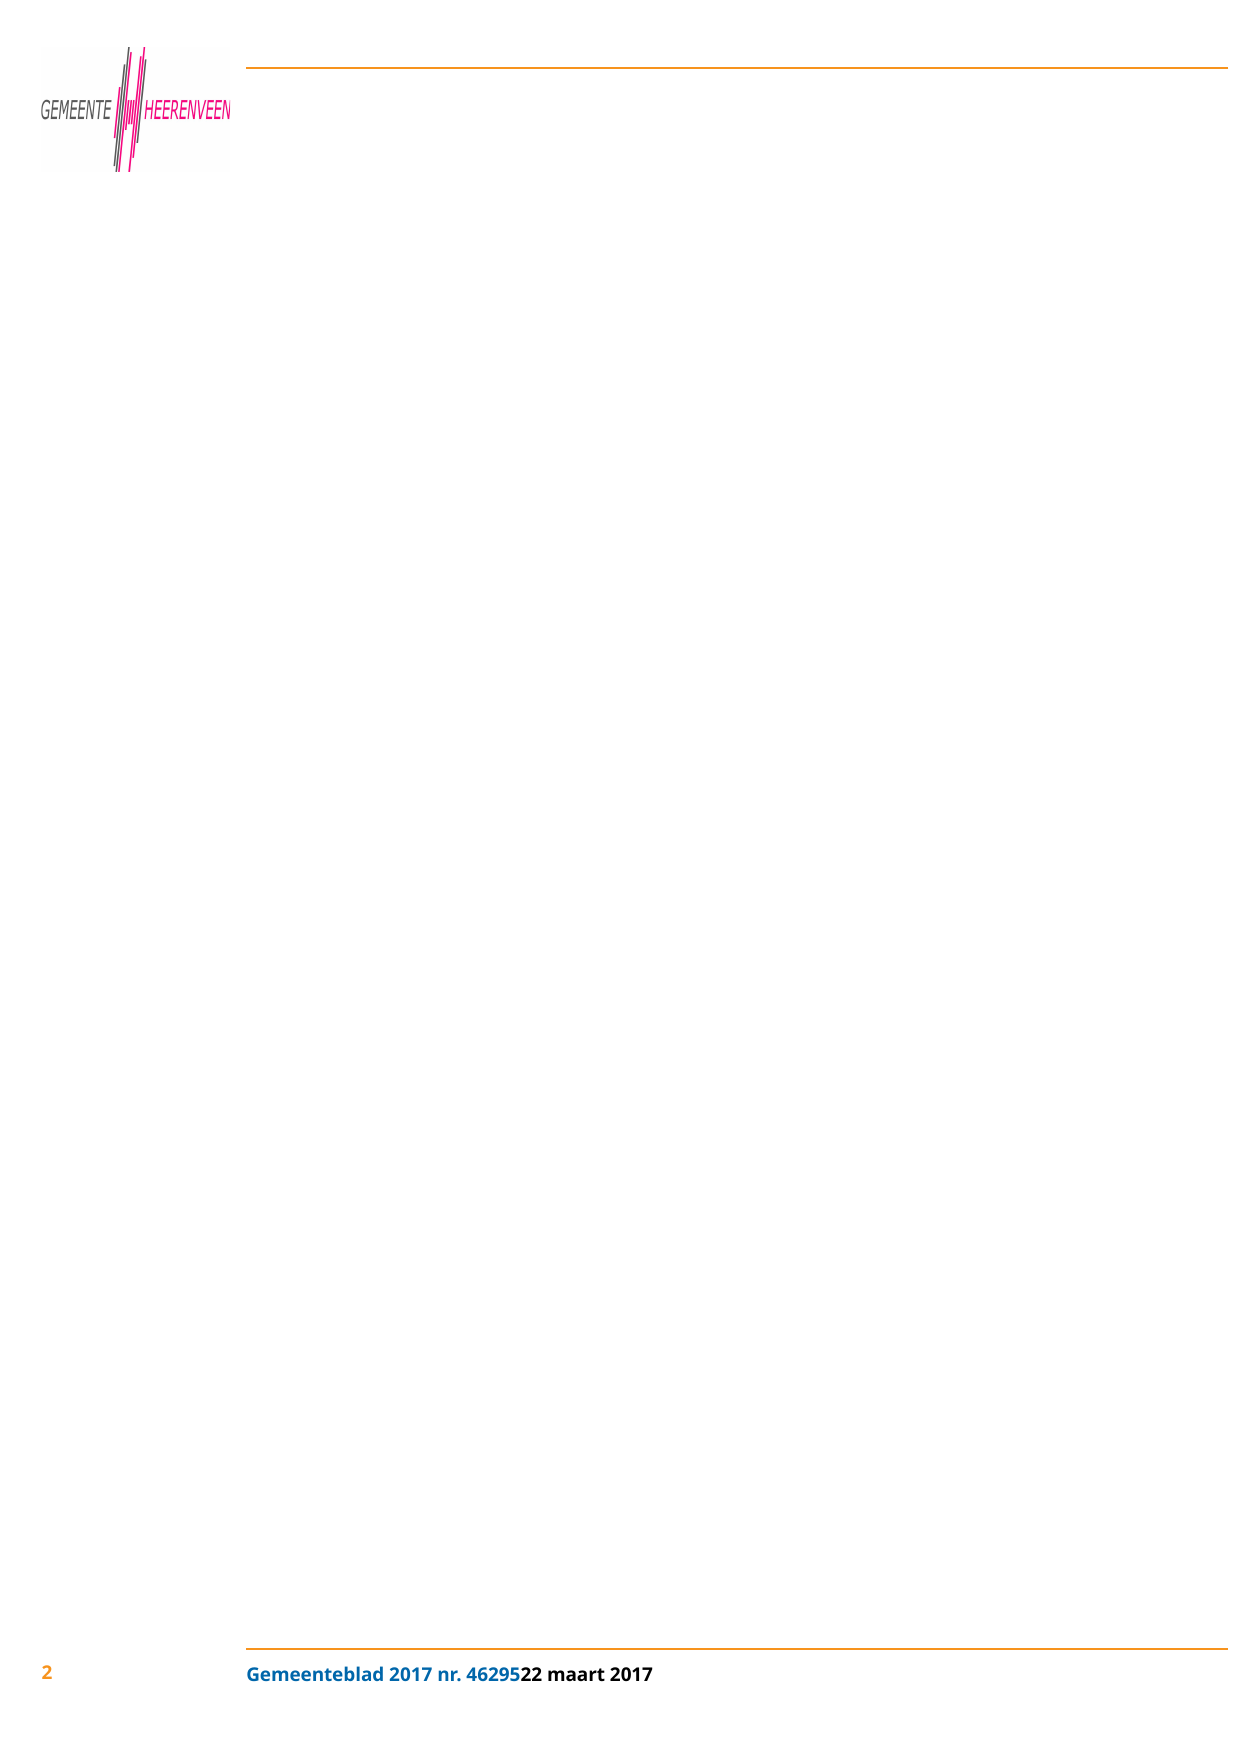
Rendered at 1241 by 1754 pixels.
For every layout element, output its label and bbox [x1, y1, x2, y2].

picture [41, 47, 231, 172]
